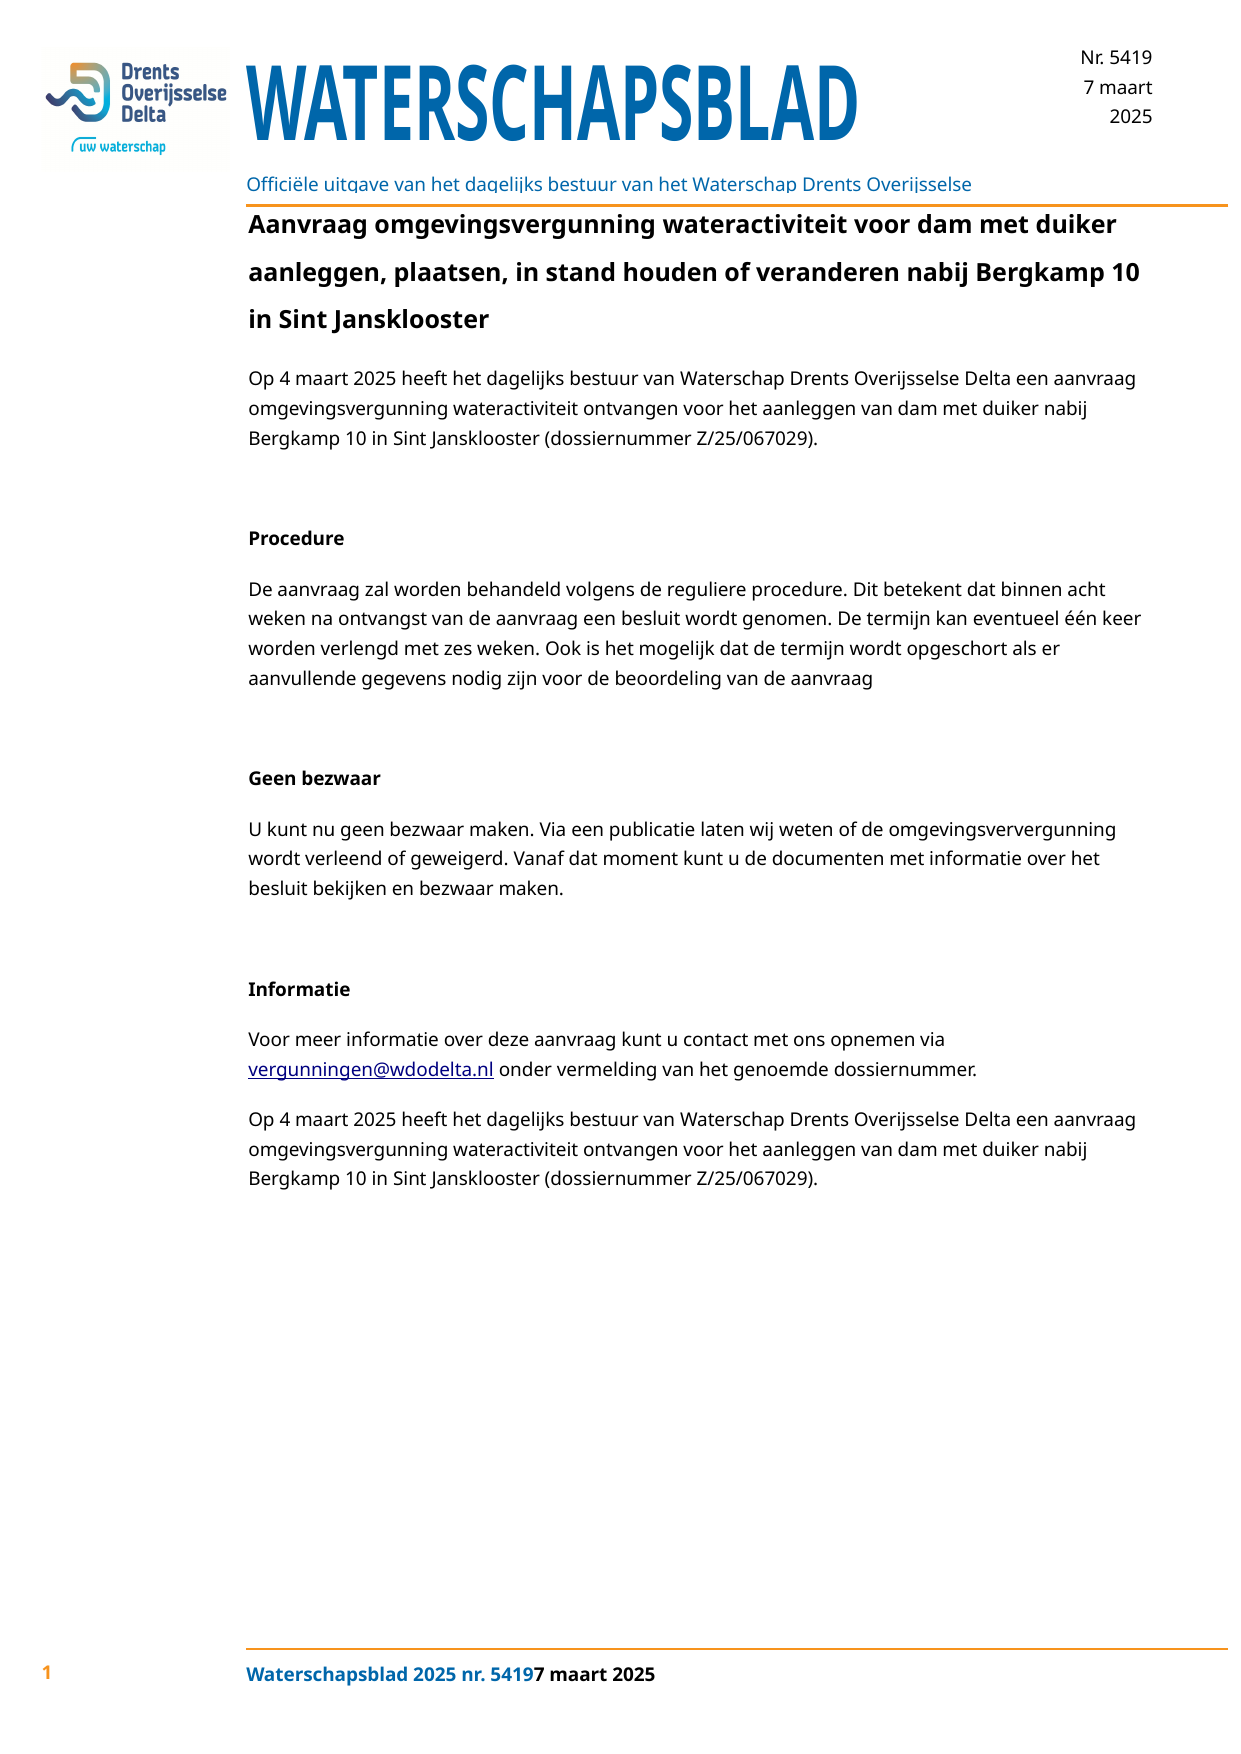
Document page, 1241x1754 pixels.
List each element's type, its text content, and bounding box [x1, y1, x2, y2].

text Procedure [248, 526, 1152, 551]
picture [41, 47, 231, 172]
text Geen bezwaar [248, 766, 1152, 791]
text Aanvraag omgevingsvergunning wateractiviteit voor dam met duiker aanleggen, plaatsen, in stand houden of veranderen nabij Bergkamp 10 in Sint Jansklooster [248, 207, 1152, 336]
text U kunt nu geen bezwaar maken. Via een publicatie laten wij weten of de omgevingsververgunning wordt verleend of geweigerd. Vanaf dat moment kunt u de documenten met informatie over het besluit bekijken en bezwaar maken. [248, 816, 1152, 901]
text Voor meer informatie over deze aanvraag kunt u contact met ons opnemen via vergunningen@wdodelta.nl onder vermelding van het genoemde dossiernummer. [248, 1026, 1152, 1082]
text Informatie [248, 976, 1152, 1002]
text Op 4 maart 2025 heeft het dagelijks bestuur van Waterschap Drents Overijsselse Delta een aanvraag omgevingsvergunning wateractiviteit ontvangen voor het aanleggen van dam met duiker nabij Bergkamp 10 in Sint Jansklooster (dossiernummer Z/25/067029). [248, 1106, 1152, 1191]
text Op 4 maart 2025 heeft het dagelijks bestuur van Waterschap Drents Overijsselse Delta een aanvraag omgevingsvergunning wateractiviteit ontvangen voor het aanleggen van dam met duiker nabij Bergkamp 10 in Sint Jansklooster (dossiernummer Z/25/067029). [248, 366, 1152, 450]
text De aanvraag zal worden behandeld volgens de reguliere procedure. Dit betekent dat binnen acht weken na ontvangst van de aanvraag een besluit wordt genomen. De termijn kan eventueel één keer worden verlengd met zes weken. Ook is het mogelijk dat de termijn wordt opgeschort als er aanvullende gegevens nodig zijn voor de beoordeling van de aanvraag [248, 576, 1152, 690]
